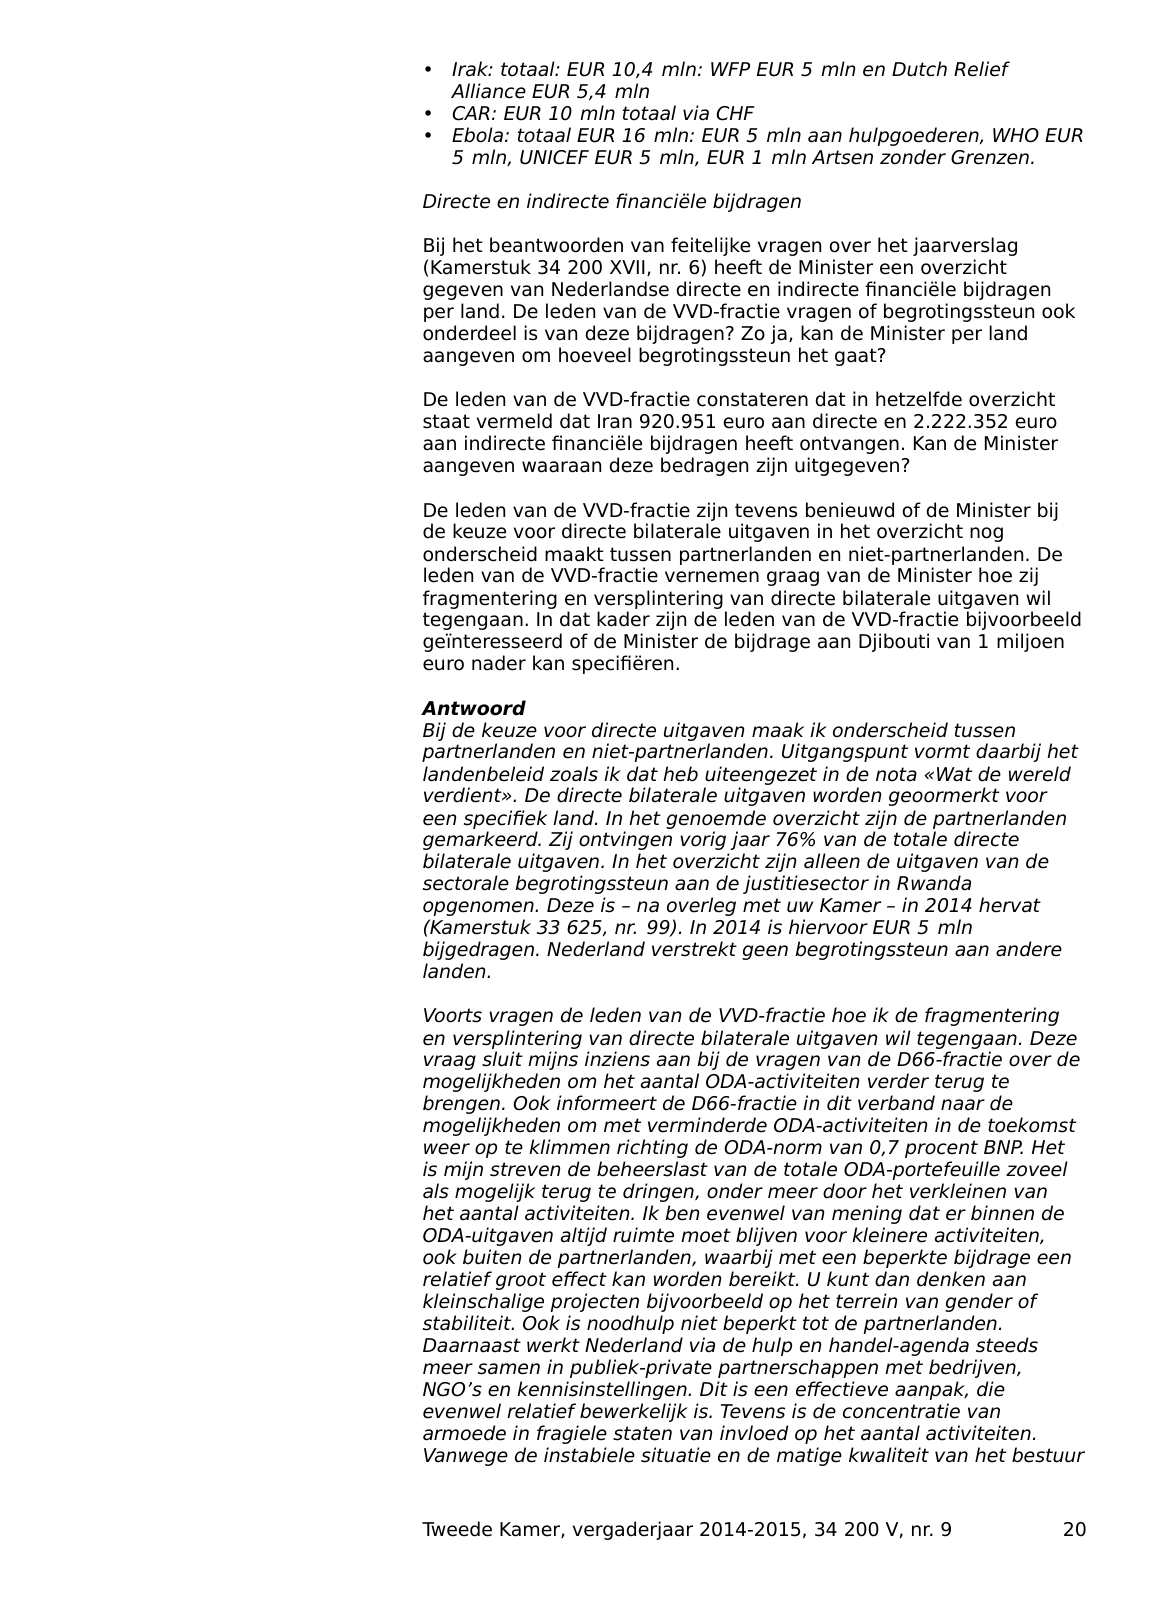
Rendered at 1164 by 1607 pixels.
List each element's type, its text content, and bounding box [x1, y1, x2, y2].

text Bij de keuze voor directe uitgaven maak ik onderscheid tussen partnerlanden en niet-partnerlanden. Uitgangspunt vormt daarbij het landenbeleid zoals ik dat heb uiteengezet in de nota «Wat de wereld verdient». De directe bilaterale uitgaven worden geoormerkt voor een specifiek land. In het genoemde overzicht zijn de partnerlanden gemarkeerd. Zij ontvingen vorig jaar 76% van de totale directe bilaterale uitgaven. In het overzicht zijn alleen de uitgaven van de sectorale begrotingssteun aan de justitiesector in Rwanda opgenomen. Deze is – na overleg met uw Kamer – in 2014 hervat (Kamerstuk 33 625, nr. 99). In 2014 is hiervoor EUR 5 mln bijgedragen. Nederland verstrekt geen begrotingssteun aan andere landen. [422, 719, 1087, 983]
text • Irak: totaal: EUR 10,4 mln: WFP EUR 5 mln en Dutch Relief Alliance EUR 5,4 mln [422, 59, 1087, 103]
text Antwoord [422, 697, 1087, 719]
text Voorts vragen de leden van de VVD-fractie hoe ik de fragmentering en versplintering van directe bilaterale uitgaven wil tegengaan. Deze vraag sluit mijns inziens aan bij de vragen van de D66-fractie over de mogelijkheden om het aantal ODA-activiteiten verder terug te brengen. Ook informeert de D66-fractie in dit verband naar de mogelijkheden om met verminderde ODA-activiteiten in de toekomst weer op te klimmen richting de ODA-norm van 0,7 procent BNP. Het is mijn streven de beheerslast van de totale ODA-portefeuille zoveel als mogelijk terug te dringen, onder meer door het verkleinen van het aantal activiteiten. Ik ben evenwel van mening dat er binnen de ODA-uitgaven altijd ruimte moet blijven voor kleinere activiteiten, ook buiten de partnerlanden, waarbij met een beperkte bijdrage een relatief groot effect kan worden bereikt. U kunt dan denken aan kleinschalige projecten bijvoorbeeld op het terrein van gender of stabiliteit. Ook is noodhulp niet beperkt tot de partnerlanden. Daarnaast werkt Nederland via de hulp en handel-agenda steeds meer samen in publiek-private partnerschappen met bedrijven, NGO’s en kennisinstellingen. Dit is een effectieve aanpak, die evenwel relatief bewerkelijk is. Tevens is de concentratie van armoede in fragiele staten van invloed op het aantal activiteiten. Vanwege de instabiele situatie en de matige kwaliteit van het bestuur [422, 1005, 1087, 1467]
text • Ebola: totaal EUR 16 mln: EUR 5 mln aan hulpgoederen, WHO EUR 5 mln, UNICEF EUR 5 mln, EUR 1 mln Artsen zonder Grenzen. [422, 125, 1087, 169]
text De leden van de VVD-fractie constateren dat in hetzelfde overzicht staat vermeld dat Iran 920.951 euro aan directe en 2.222.352 euro aan indirecte financiële bijdragen heeft ontvangen. Kan de Minister aangeven waaraan deze bedragen zijn uitgegeven? [422, 389, 1087, 477]
subtitle Directe en indirecte financiële bijdragen [422, 191, 1087, 213]
text De leden van de VVD-fractie zijn tevens benieuwd of de Minister bij de keuze voor directe bilaterale uitgaven in het overzicht nog onderscheid maakt tussen partnerlanden en niet-partnerlanden. De leden van de VVD-fractie vernemen graag van de Minister hoe zij fragmentering en versplintering van directe bilaterale uitgaven wil tegengaan. In dat kader zijn de leden van de VVD-fractie bijvoorbeeld geïnteresseerd of de Minister de bijdrage aan Djibouti van 1 miljoen euro nader kan specifiëren. [422, 499, 1087, 675]
text • CAR: EUR 10 mln totaal via CHF [422, 103, 1087, 125]
text Bij het beantwoorden van feitelijke vragen over het jaarverslag (Kamerstuk 34 200 XVII, nr. 6) heeft de Minister een overzicht gegeven van Nederlandse directe en indirecte financiële bijdragen per land. De leden van de VVD-fractie vragen of begrotingssteun ook onderdeel is van deze bijdragen? Zo ja, kan de Minister per land aangeven om hoeveel begrotingssteun het gaat? [422, 235, 1087, 367]
